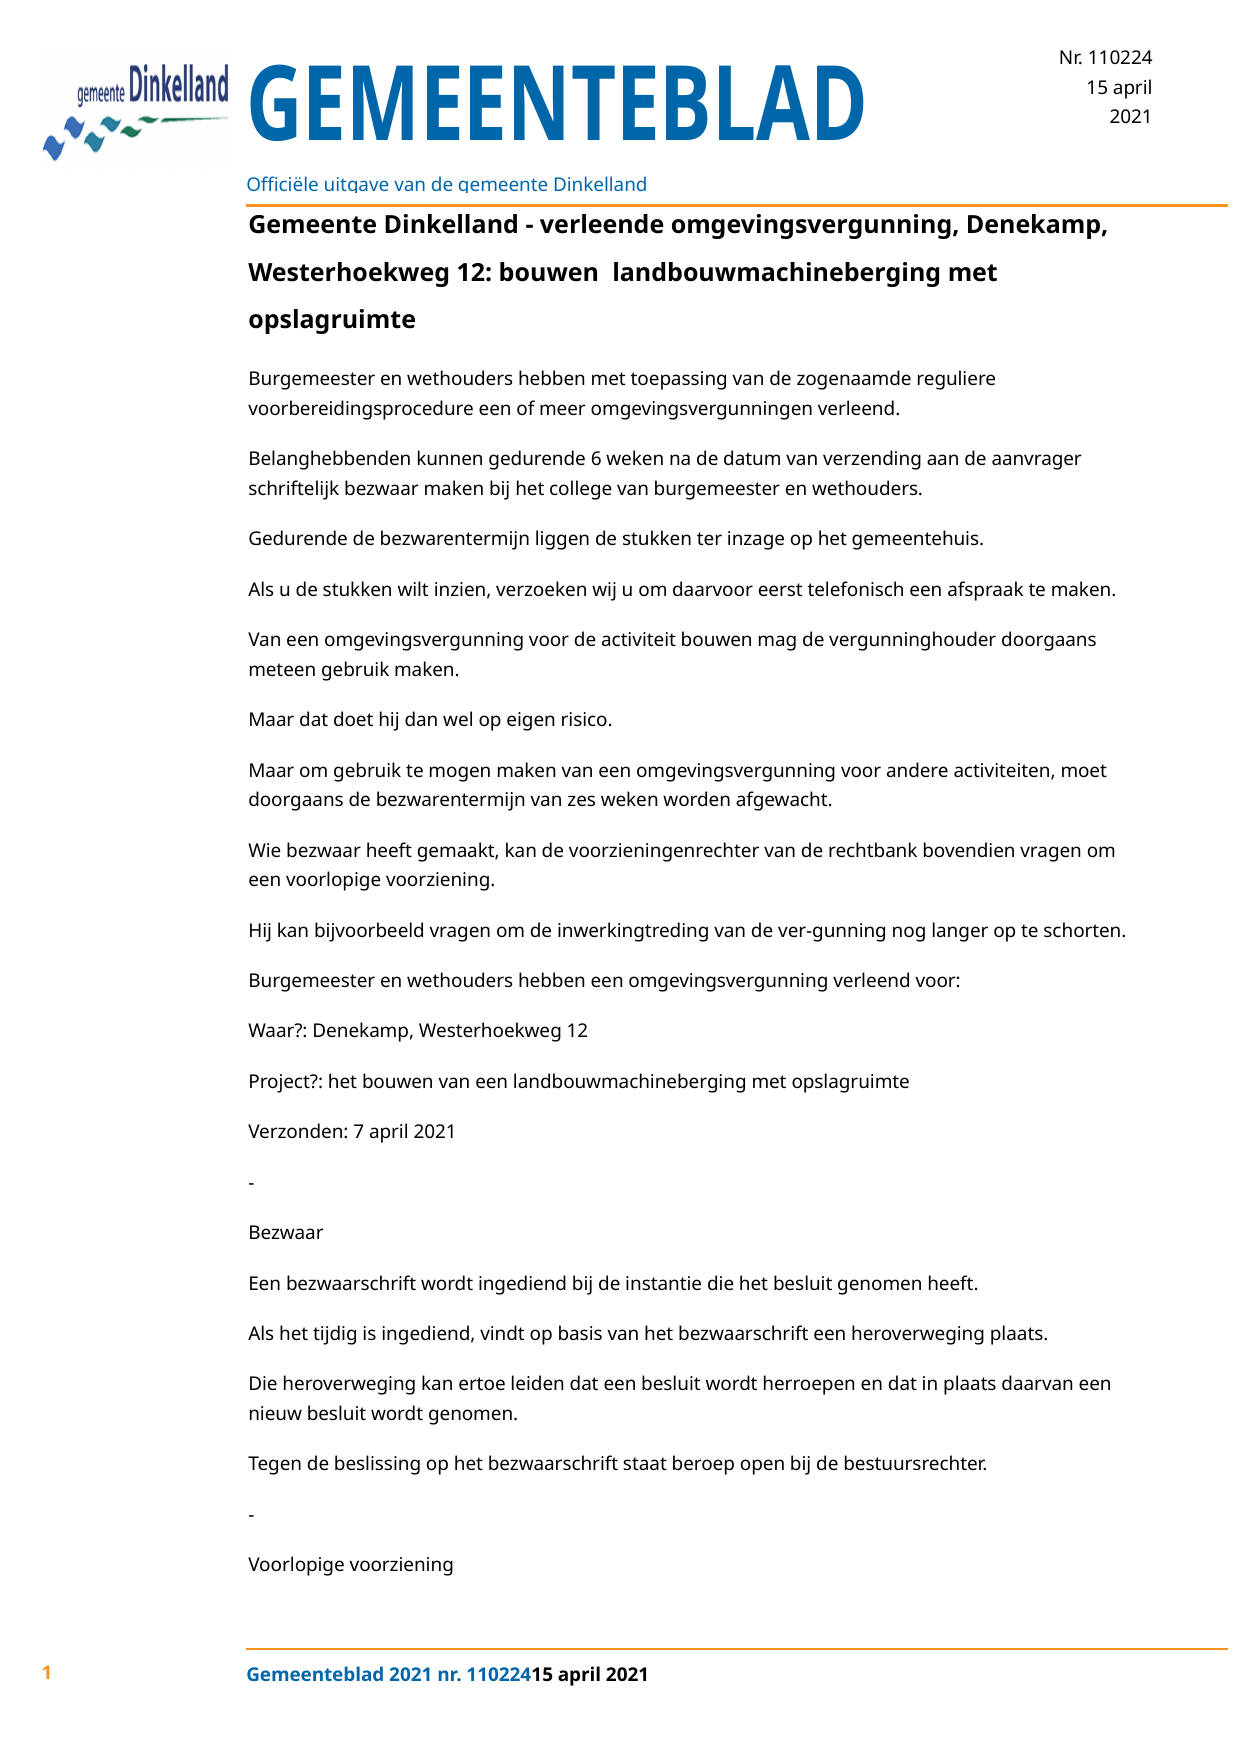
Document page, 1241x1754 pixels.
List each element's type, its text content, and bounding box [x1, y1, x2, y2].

text Burgemeester en wethouders hebben een omgevingsvergunning verleend voor: [248, 967, 1152, 993]
text Voorlopige voorziening [248, 1551, 1152, 1577]
text Een bezwaarschrift wordt ingediend bij de instantie die het besluit genomen heeft. [248, 1270, 1152, 1295]
text Belanghebbenden kunnen gedurende 6 weken na de datum van verzending aan de aanvrager schriftelijk bezwaar maken bij het college van burgemeester en wethouders. [248, 446, 1152, 501]
text Waar?: Denekamp, Westerhoekweg 12 [248, 1018, 1152, 1043]
text Bezwaar [248, 1219, 1152, 1245]
text Tegen de beslissing op het bezwaarschrift staat beroep open bij de bestuursrechter. [248, 1451, 1152, 1476]
text Die heroverweging kan ertoe leiden dat een besluit wordt herroepen en dat in plaats daarvan een nieuw besluit wordt genomen. [248, 1371, 1152, 1426]
text Wie bezwaar heeft gemaakt, kan de voorzieningenrechter van de rechtbank bovendien vragen om een voorlopige voorziening. [248, 837, 1152, 892]
text Hij kan bijvoorbeeld vragen om de inwerkingtreding van de ver-gunning nog langer op te schorten. [248, 917, 1152, 942]
text Gedurende de bezwarentermijn liggen de stukken ter inzage op het gemeentehuis. [248, 526, 1152, 551]
text Maar om gebruik te mogen maken van een omgevingsvergunning voor andere activiteiten, moet doorgaans de bezwarentermijn van zes weken worden afgewacht. [248, 757, 1152, 812]
text Als u de stukken wilt inzien, verzoeken wij u om daarvoor eerst telefonisch een afspraak te maken. [248, 576, 1152, 602]
text Burgemeester en wethouders hebben met toepassing van de zogenaamde reguliere voorbereidingsprocedure een of meer omgevingsvergunningen verleend. [248, 366, 1152, 421]
text - [248, 1501, 1152, 1527]
text Als het tijdig is ingediend, vindt op basis van het bezwaarschrift een heroverweging plaats. [248, 1320, 1152, 1346]
text - [248, 1169, 1152, 1194]
picture [41, 47, 231, 172]
text Van een omgevingsvergunning voor de activiteit bouwen mag de vergunninghouder doorgaans meteen gebruik maken. [248, 626, 1152, 682]
text Gemeente Dinkelland - verleende omgevingsvergunning, Denekamp, Westerhoekweg 12: bouwen landbouwmachineberging met opslagruimte [248, 207, 1152, 336]
text Verzonden: 7 april 2021 [248, 1118, 1152, 1144]
text Project?: het bouwen van een landbouwmachineberging met opslagruimte [248, 1068, 1152, 1094]
text Maar dat doet hij dan wel op eigen risico. [248, 706, 1152, 732]
